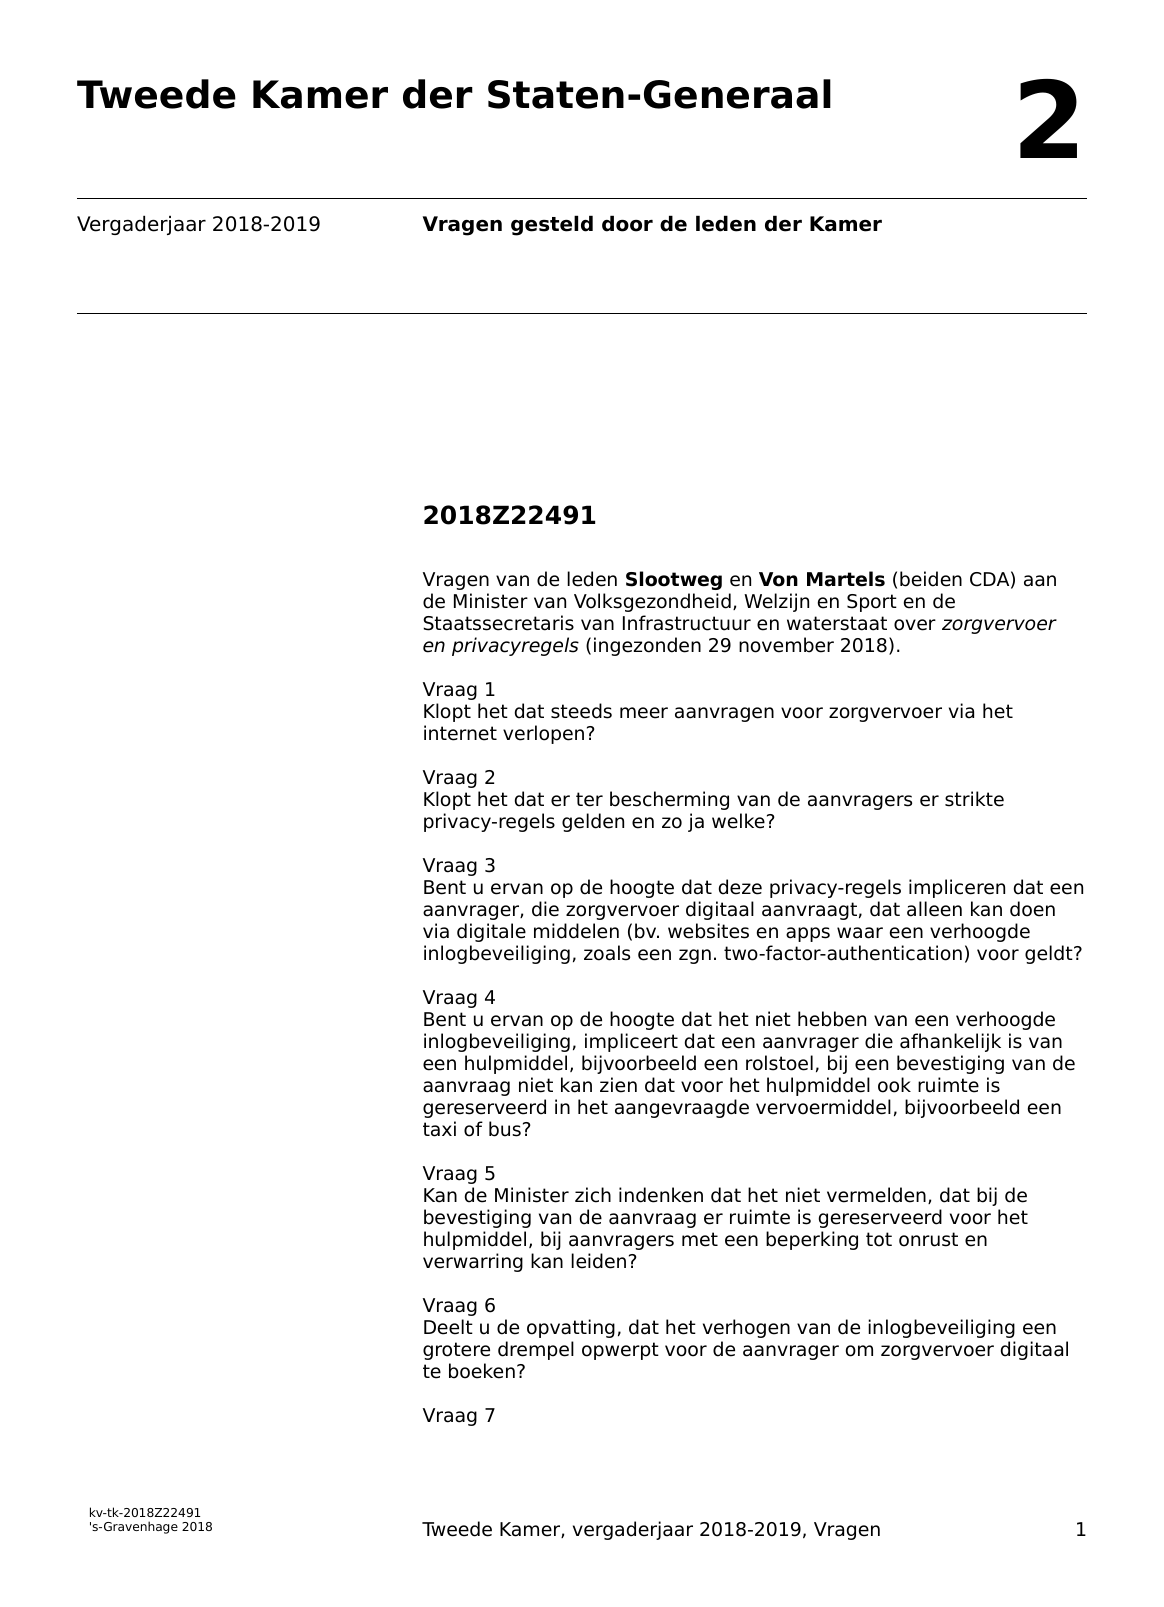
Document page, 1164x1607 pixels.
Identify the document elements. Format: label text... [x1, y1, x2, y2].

text Deelt u de opvatting, dat het verhogen van de inlogbeveiliging een grotere drempel opwerpt voor de aanvrager om zorgvervoer digitaal te boeken? [422, 1317, 1087, 1383]
text 's-Gravenhage 2018 [88, 1520, 323, 1534]
text Vraag 4 [422, 987, 1087, 1009]
table_header Tweede Kamer der Staten-Generaal [77, 59, 886, 198]
table_cell Vergaderjaar 2018-2019 [77, 199, 422, 313]
text Bent u ervan op de hoogte dat deze privacy-regels impliceren dat een aanvrager, die zorgvervoer digitaal aanvraagt, dat alleen kan doen via digitale middelen (bv. websites en apps waar een verhoogde inlogbeveiliging, zoals een zgn. two-factor-authentication) voor geldt? [422, 877, 1087, 965]
text Kan de Minister zich indenken dat het niet vermelden, dat bij de bevestiging van de aanvraag er ruimte is gereserveerd voor het hulpmiddel, bij aanvragers met een beperking tot onrust en verwarring kan leiden? [422, 1185, 1087, 1273]
table_header 2 [886, 59, 1087, 198]
text Vraag 3 [422, 855, 1087, 877]
text 2018Z22491 [422, 501, 1087, 531]
text Bent u ervan op de hoogte dat het niet hebben van een verhoogde inlogbeveiliging, impliceert dat een aanvrager die afhankelijk is van een hulpmiddel, bijvoorbeeld een rolstoel, bij een bevestiging van de aanvraag niet kan zien dat voor het hulpmiddel ook ruimte is gereserveerd in het aangevraagde vervoermiddel, bijvoorbeeld een taxi of bus? [422, 1009, 1087, 1141]
text Vraag 5 [422, 1163, 1087, 1185]
text Vraag 2 [422, 767, 1087, 789]
table_cell Vragen gesteld door de leden der Kamer [422, 199, 1087, 313]
text kv-tk-2018Z22491 [88, 1506, 323, 1520]
text Klopt het dat er ter bescherming van de aanvragers er strikte privacy-regels gelden en zo ja welke? [422, 789, 1087, 833]
text Vraag 6 [422, 1295, 1087, 1317]
text Vraag 7 [422, 1405, 1087, 1427]
text Vragen van de leden Slootweg en Von Martels (beiden CDA) aan de Minister van Volksgezondheid, Welzijn en Sport en de Staatssecretaris van Infrastructuur en waterstaat over zorgvervoer en privacyregels (ingezonden 29 november 2018). [422, 569, 1087, 657]
text Klopt het dat steeds meer aanvragen voor zorgvervoer via het internet verlopen? [422, 701, 1087, 745]
text Vraag 1 [422, 679, 1087, 701]
